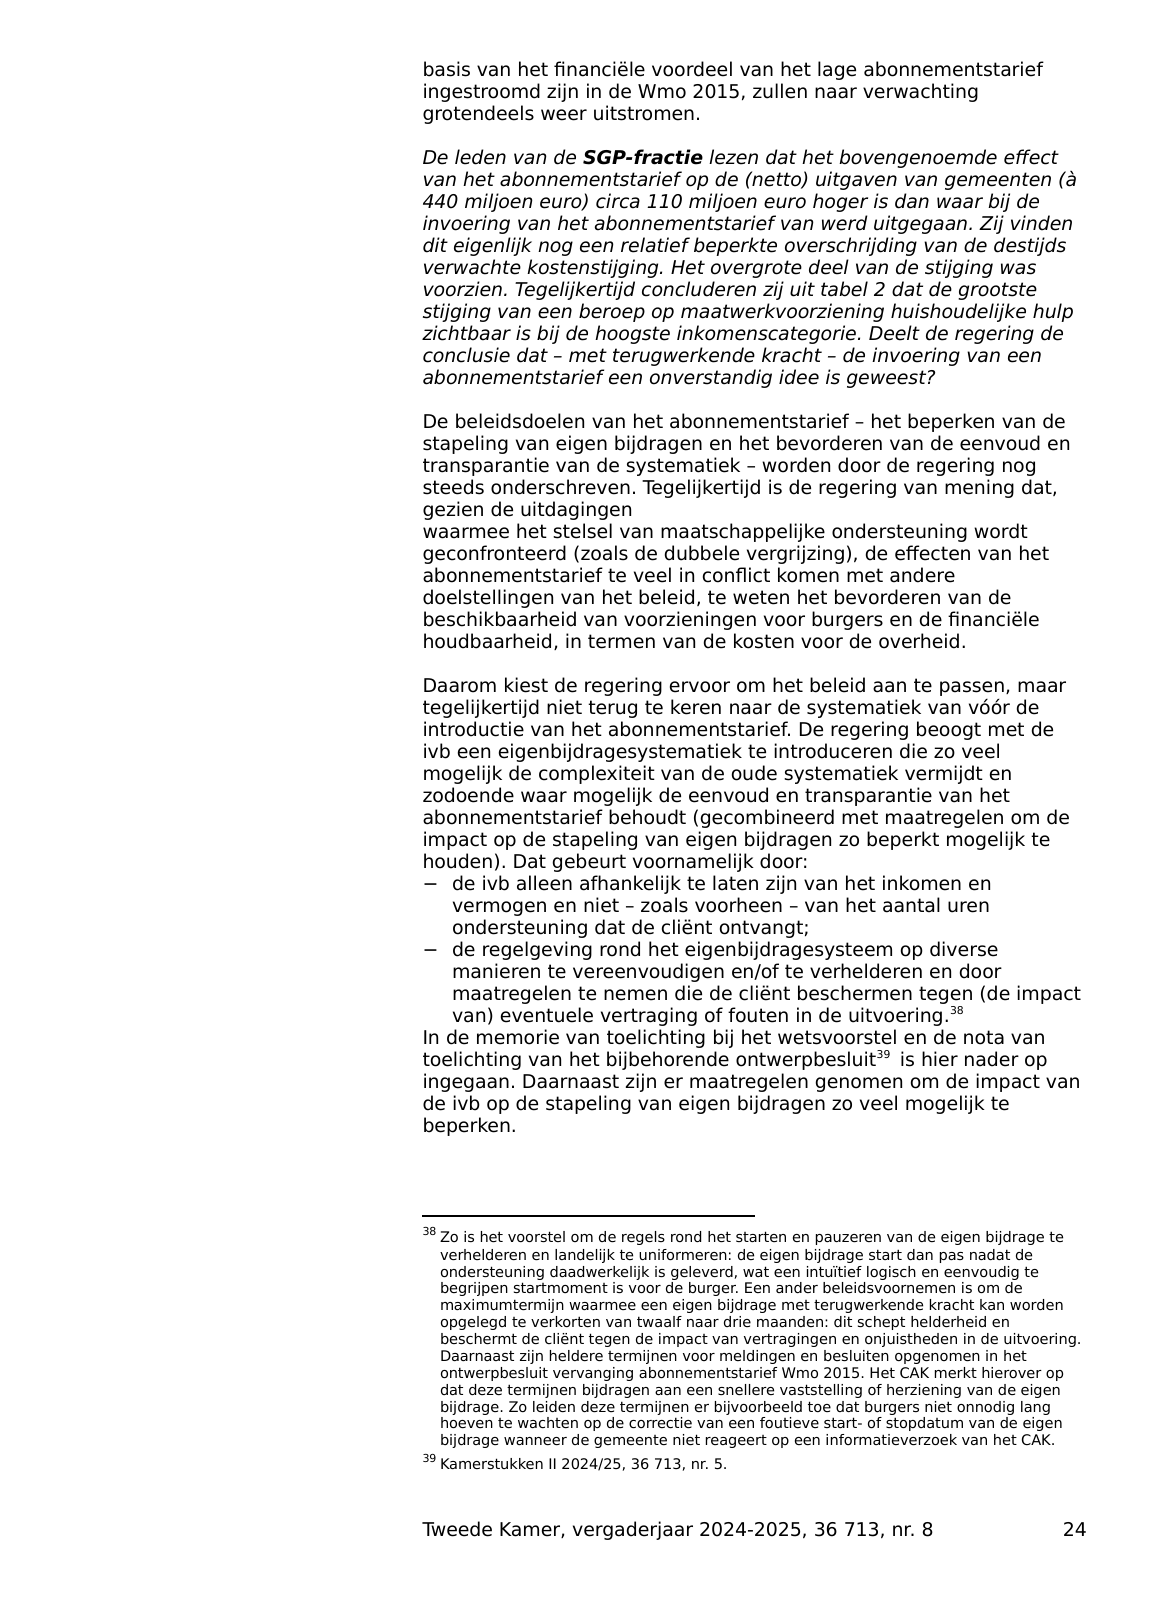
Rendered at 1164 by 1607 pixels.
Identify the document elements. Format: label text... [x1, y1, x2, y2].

text Kamerstukken II 2024/25, 36 713, nr. 5. [422, 1452, 1087, 1474]
text waarmee het stelsel van maatschappelijke ondersteuning wordt geconfronteerd (zoals de dubbele vergrijzing), de effecten van het abonnementstarief te veel in conflict komen met andere doelstellingen van het beleid, te weten het bevorderen van de beschikbaarheid van voorzieningen voor burgers en de financiële houdbaarheid, in termen van de kosten voor de overheid. [422, 521, 1087, 653]
text De leden van de SGP-fractie lezen dat het bovengenoemde effect van het abonnementstarief op de (netto) uitgaven van gemeenten (à 440 miljoen euro) circa 110 miljoen euro hoger is dan waar bij de invoering van het abonnementstarief van werd uitgegaan. Zij vinden dit eigenlijk nog een relatief beperkte overschrijding van de destijds verwachte kostenstijging. Het overgrote deel van de stijging was voorzien. Tegelijkertijd concluderen zij uit tabel 2 dat de grootste stijging van een beroep op maatwerkvoorziening huishoudelijke hulp zichtbaar is bij de hoogste inkomenscategorie. Deelt de regering de conclusie dat – met terugwerkende kracht – de invoering van een abonnementstarief een onverstandig idee is geweest? [422, 147, 1087, 389]
text − de regelgeving rond het eigenbijdragesysteem op diverse manieren te vereenvoudigen en/of te verhelderen en door maatregelen te nemen die de cliënt beschermen tegen (de impact van) eventuele vertraging of fouten in de uitvoering. [422, 939, 1087, 1027]
text In de memorie van toelichting bij het wetsvoorstel en de nota van toelichting van het bijbehorende ontwerpbesluit is hier nader op ingegaan. Daarnaast zijn er maatregelen genomen om de impact van de ivb op de stapeling van eigen bijdragen zo veel mogelijk te beperken. [422, 1027, 1087, 1137]
text De beleidsdoelen van het abonnementstarief – het beperken van de stapeling van eigen bijdragen en het bevorderen van de eenvoud en transparantie van de systematiek – worden door de regering nog steeds onderschreven. Tegelijkertijd is de regering van mening dat, gezien de uitdagingen [422, 411, 1087, 521]
text Daarom kiest de regering ervoor om het beleid aan te passen, maar tegelijkertijd niet terug te keren naar de systematiek van vóór de introductie van het abonnementstarief. De regering beoogt met de ivb een eigenbijdragesystematiek te introduceren die zo veel mogelijk de complexiteit van de oude systematiek vermijdt en zodoende waar mogelijk de eenvoud en transparantie van het abonnementstarief behoudt (gecombineerd met maatregelen om de impact op de stapeling van eigen bijdragen zo beperkt mogelijk te houden). Dat gebeurt voornamelijk door: [422, 675, 1087, 873]
text Zo is het voorstel om de regels rond het starten en pauzeren van de eigen bijdrage te verhelderen en landelijk te uniformeren: de eigen bijdrage start dan pas nadat de ondersteuning daadwerkelijk is geleverd, wat een intuïtief logisch en eenvoudig te begrijpen startmoment is voor de burger. Een ander beleidsvoornemen is om de maximumtermijn waarmee een eigen bijdrage met terugwerkende kracht kan worden opgelegd te verkorten van twaalf naar drie maanden: dit schept helderheid en beschermt de cliënt tegen de impact van vertragingen en onjuistheden in de uitvoering. Daarnaast zijn heldere termijnen voor meldingen en besluiten opgenomen in het ontwerpbesluit vervanging abonnementstarief Wmo 2015. Het CAK merkt hierover op dat deze termijnen bijdragen aan een snellere vaststelling of herziening van de eigen bijdrage. Zo leiden deze termijnen er bijvoorbeeld toe dat burgers niet onnodig lang hoeven te wachten op de correctie van een foutieve start- of stopdatum van de eigen bijdrage wanneer de gemeente niet reageert op een informatieverzoek van het CAK. [422, 1225, 1087, 1449]
text − de ivb alleen afhankelijk te laten zijn van het inkomen en vermogen en niet – zoals voorheen – van het aantal uren ondersteuning dat de cliënt ontvangt; [422, 873, 1087, 939]
text basis van het financiële voordeel van het lage abonnementstarief ingestroomd zijn in de Wmo 2015, zullen naar verwachting grotendeels weer uitstromen. [422, 59, 1087, 125]
